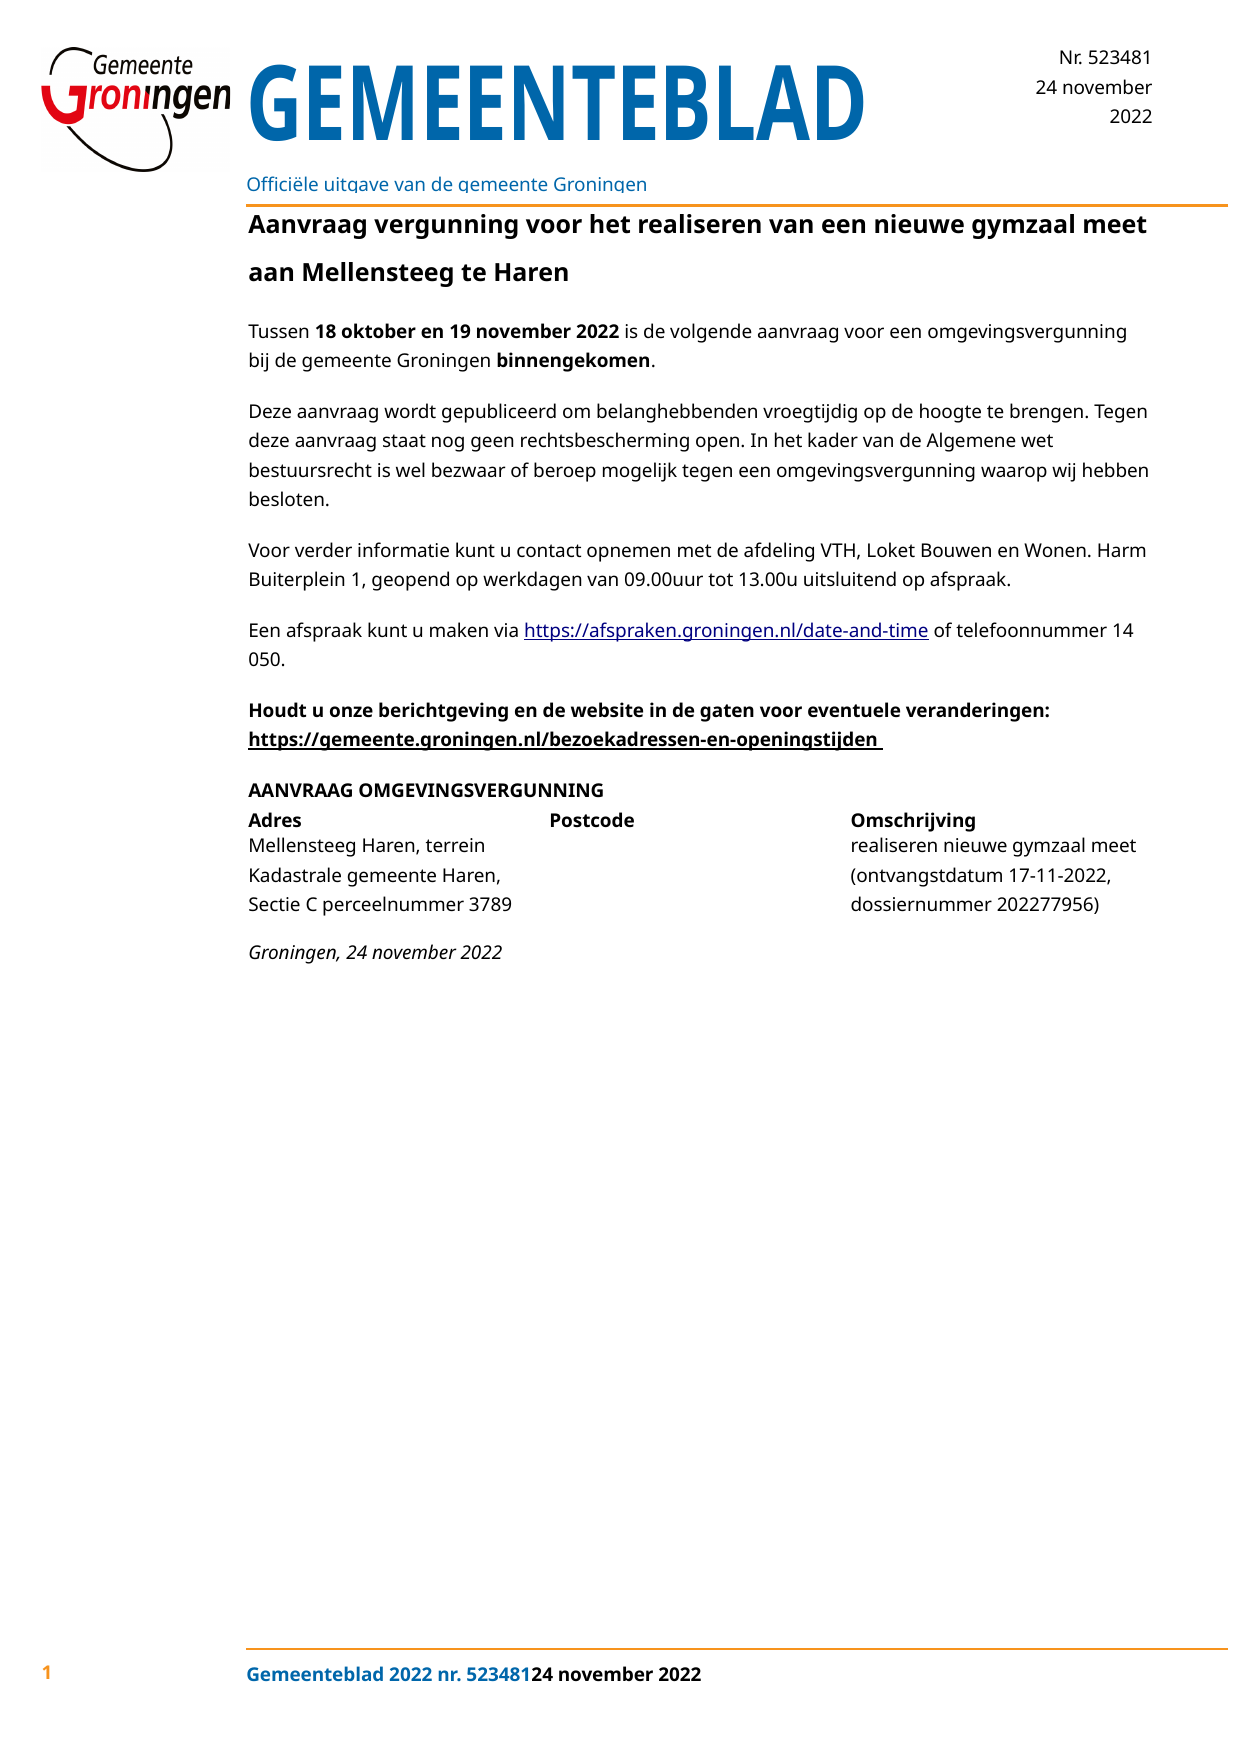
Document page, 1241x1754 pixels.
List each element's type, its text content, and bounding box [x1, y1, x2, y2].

text Houdt u onze berichtgeving en de website in de gaten voor eventuele veranderingen: https://gemeente.groningen.nl/bezoekadressen-en-openingstijden [248, 697, 1152, 752]
text Een afspraak kunt u maken via https://afspraken.groningen.nl/date-and-time of telefoonnummer 14 050. [248, 617, 1152, 672]
text AANVRAAG OMGEVINGSVERGUNNING [248, 777, 1152, 803]
text Groningen, 24 november 2022 [248, 939, 1152, 964]
picture [41, 47, 231, 172]
table_header Postcode [549, 807, 850, 832]
table_cell Mellensteeg Haren, terrein Kadastrale gemeente Haren, Sectie C perceelnummer 3789 [248, 833, 549, 917]
table_cell realiseren nieuwe gymzaal meet (ontvangstdatum 17-11-2022, dossiernummer 202277956) [850, 833, 1152, 917]
table_header Omschrijving [850, 807, 1152, 832]
text Tussen 18 oktober en 19 november 2022 is de volgende aanvraag voor een omgevingsvergunning bij de gemeente Groningen binnengekomen. [248, 318, 1152, 373]
table_header Adres [248, 807, 549, 832]
text Deze aanvraag wordt gepubliceerd om belanghebbenden vroegtijdig op de hoogte te brengen. Tegen deze aanvraag staat nog geen rechtsbescherming open. In het kader van de Algemene wet bestuursrecht is wel bezwaar of beroep mogelijk tegen een omgevingsvergunning waarop wij hebben besloten. [248, 398, 1152, 512]
table_cell [549, 833, 850, 917]
text Voor verder informatie kunt u contact opnemen met de afdeling VTH, Loket Bouwen en Wonen. Harm Buiterplein 1, geopend op werkdagen van 09.00uur tot 13.00u uitsluitend op afspraak. [248, 537, 1152, 592]
text Aanvraag vergunning voor het realiseren van een nieuwe gymzaal meet aan Mellensteeg te Haren [248, 207, 1152, 288]
